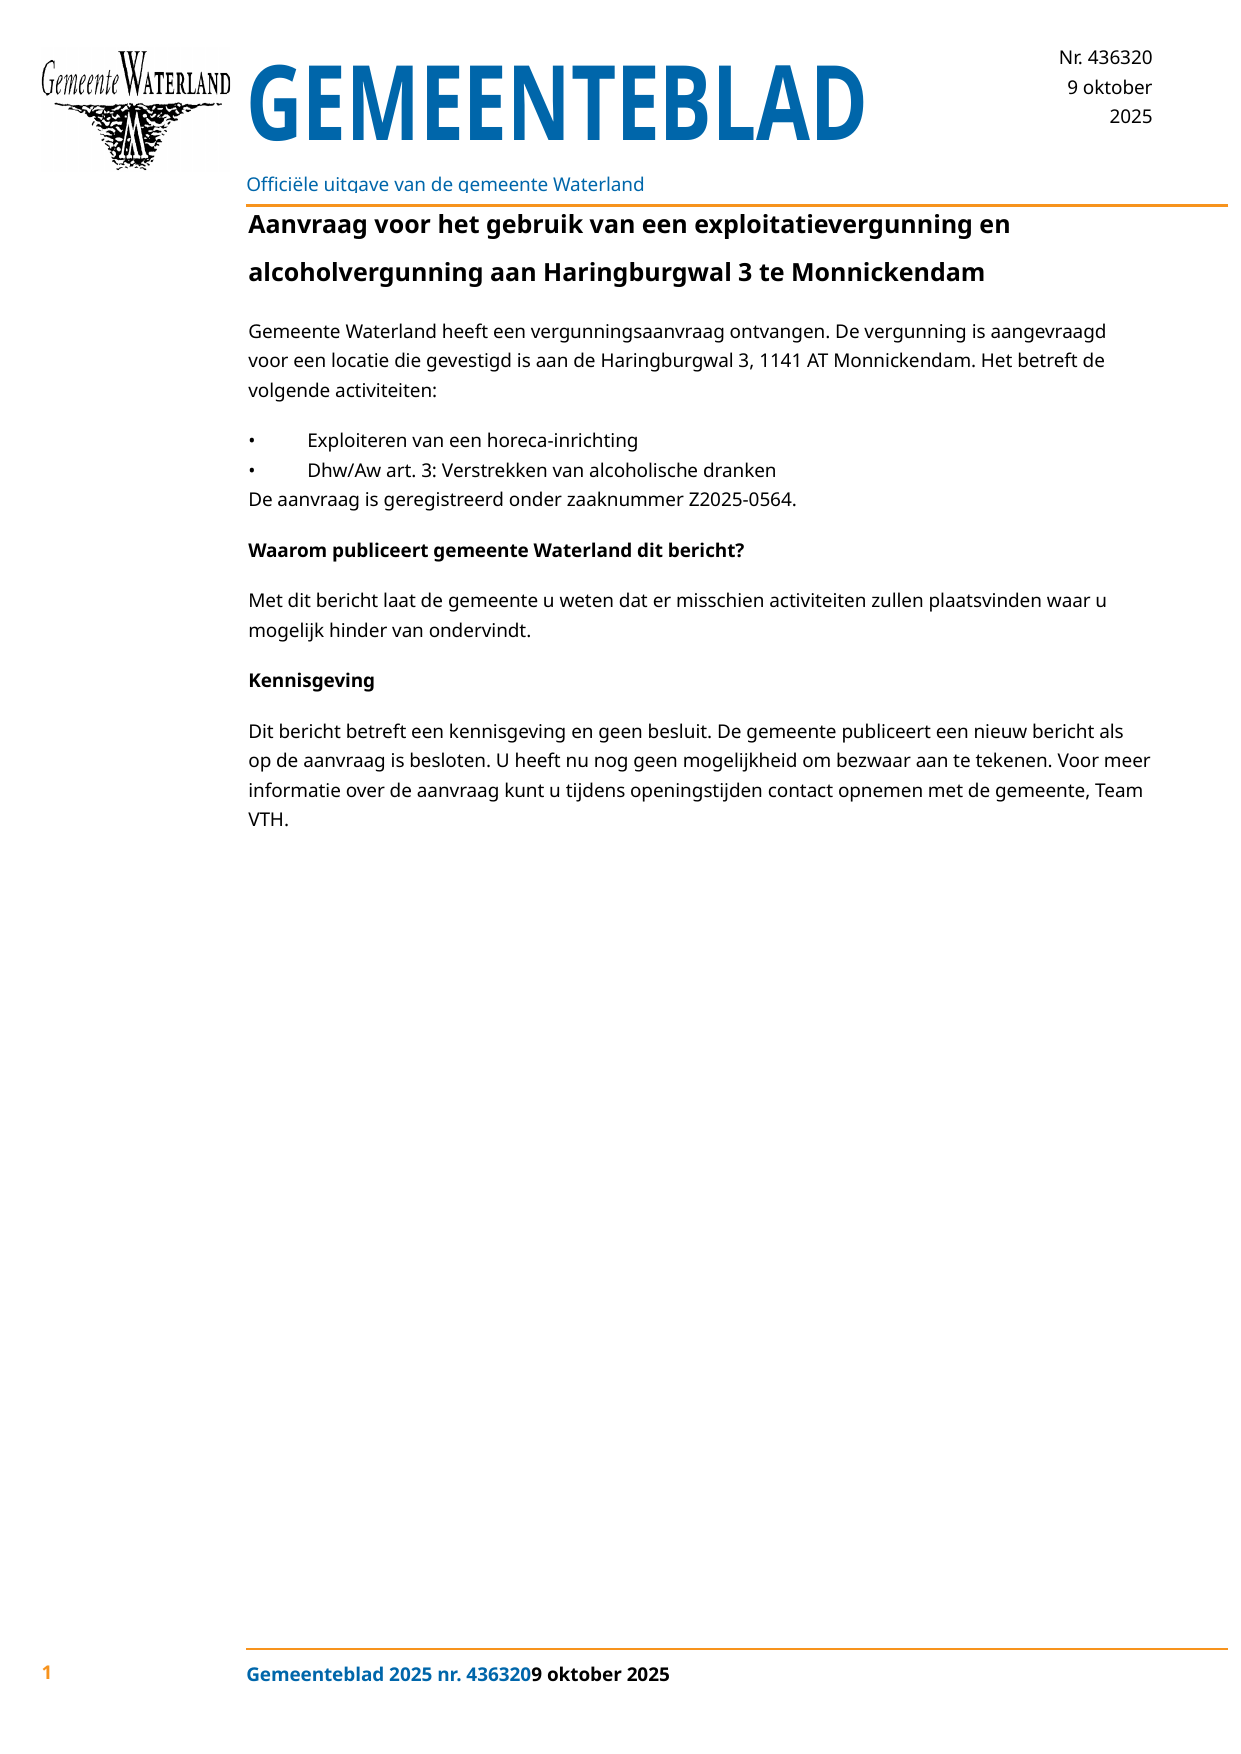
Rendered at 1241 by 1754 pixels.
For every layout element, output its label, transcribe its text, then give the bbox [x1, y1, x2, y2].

text Aanvraag voor het gebruik van een exploitatievergunning en alcoholvergunning aan Haringburgwal 3 te Monnickendam [248, 207, 1152, 288]
text Waarom publiceert gemeente Waterland dit bericht? [248, 537, 1152, 563]
list Exploiteren van een horeca-inrichting [248, 427, 1152, 453]
picture [41, 47, 231, 172]
list Dhw/Aw art. 3: Verstrekken van alcoholische dranken [248, 457, 1152, 483]
text Gemeente Waterland heeft een vergunningsaanvraag ontvangen. De vergunning is aangevraagd voor een locatie die gevestigd is aan de Haringburgwal 3, 1141 AT Monnickendam. Het betreft de volgende activiteiten: [248, 318, 1152, 403]
text De aanvraag is geregistreerd onder zaaknummer Z2025-0564. [248, 487, 1152, 512]
text Kennisgeving [248, 667, 1152, 693]
text Met dit bericht laat de gemeente u weten dat er misschien activiteiten zullen plaatsvinden waar u mogelijk hinder van ondervindt. [248, 587, 1152, 643]
text Dit bericht betreft een kennisgeving en geen besluit. De gemeente publiceert een nieuw bericht als op de aanvraag is besloten. U heeft nu nog geen mogelijkheid om bezwaar aan te tekenen. Voor meer informatie over de aanvraag kunt u tijdens openingstijden contact opnemen met de gemeente, Team VTH. [248, 718, 1152, 832]
